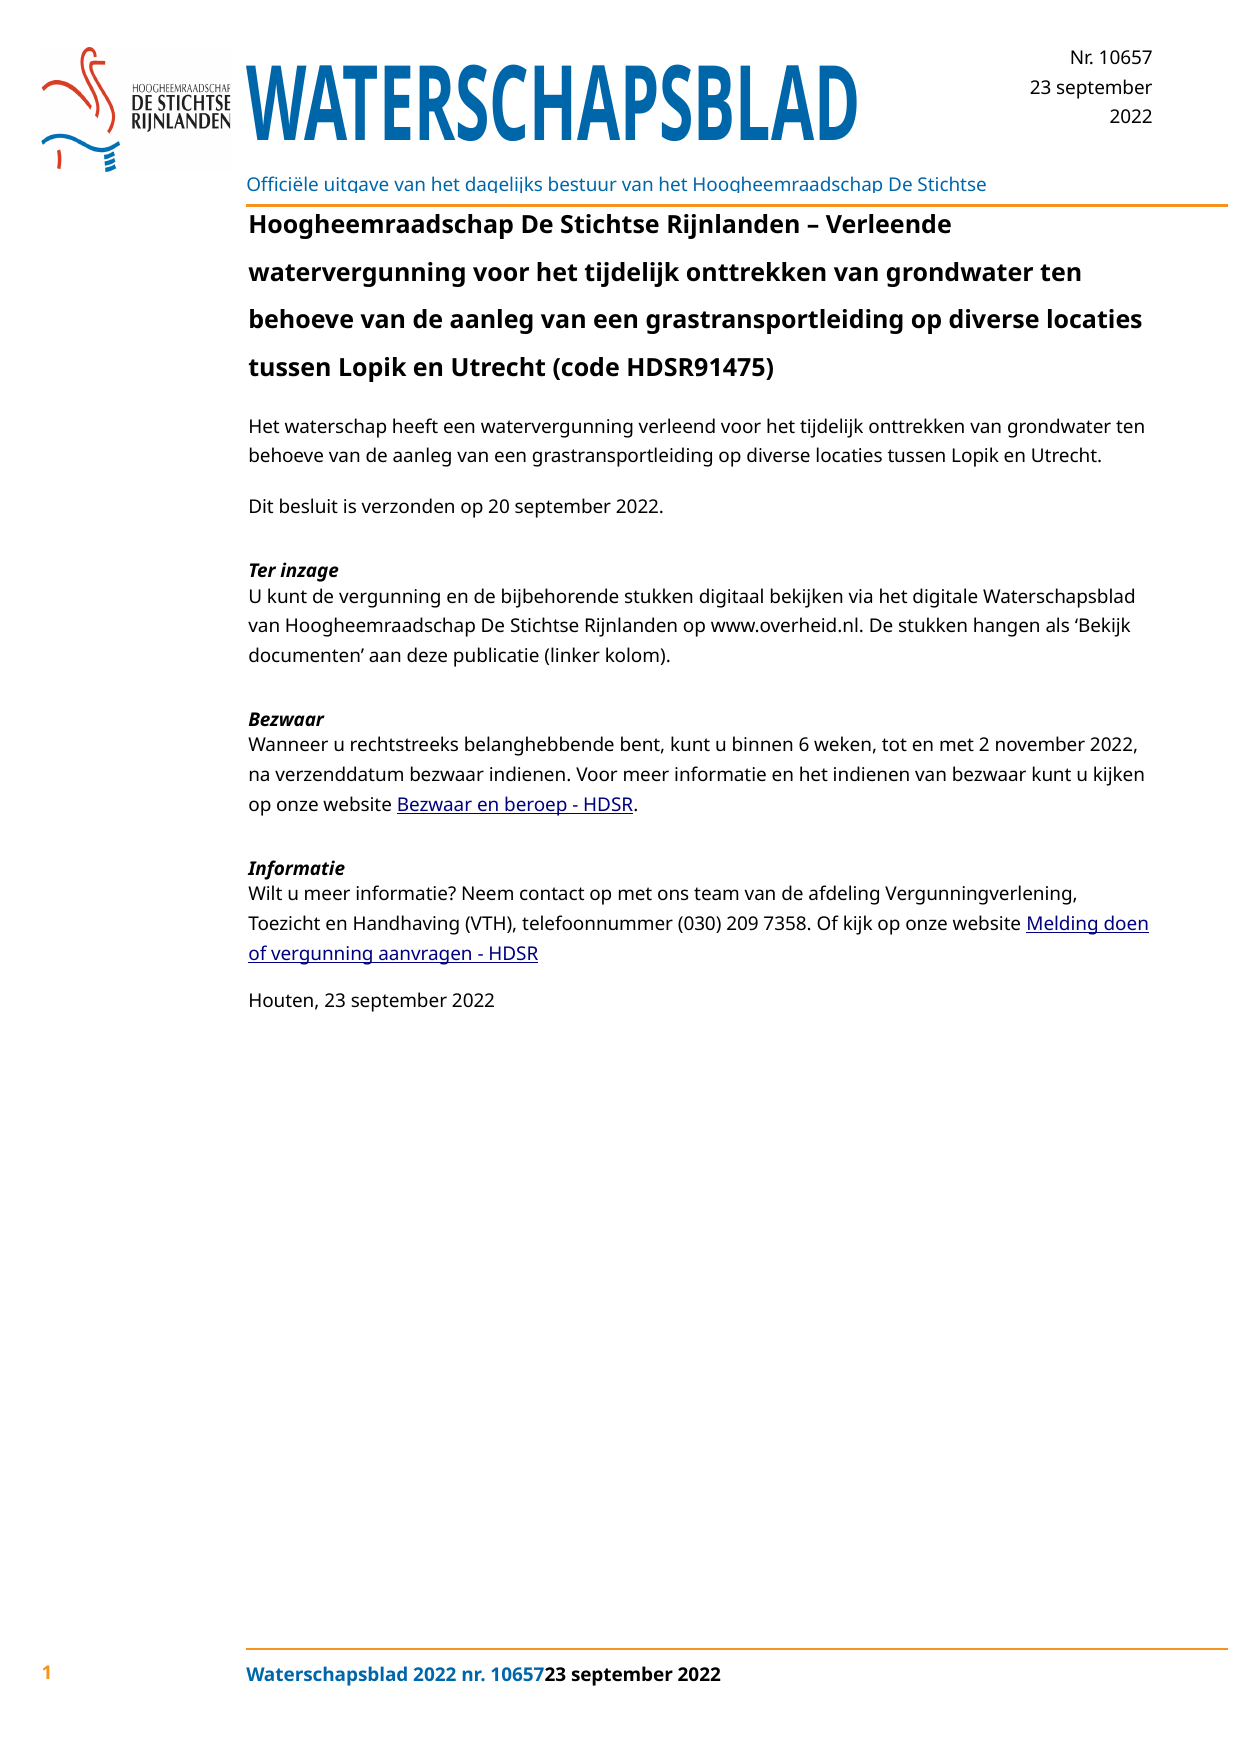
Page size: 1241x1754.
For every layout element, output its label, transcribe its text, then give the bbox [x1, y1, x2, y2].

picture [41, 47, 231, 172]
text Wanneer u rechtstreeks belanghebbende bent, kunt u binnen 6 weken, tot en met 2 november 2022, na verzenddatum bezwaar indienen. Voor meer informatie en het indienen van bezwaar kunt u kijken op onze website Bezwaar en beroep - HDSR. [248, 732, 1152, 817]
text Het waterschap heeft een watervergunning verleend voor het tijdelijk onttrekken van grondwater ten behoeve van de aanleg van een grastransportleiding op diverse locaties tussen Lopik en Utrecht. [248, 413, 1152, 468]
text Hoogheemraadschap De Stichtse Rijnlanden – Verleende watervergunning voor het tijdelijk onttrekken van grondwater ten behoeve van de aanleg van een grastransportleiding op diverse locaties tussen Lopik en Utrecht (code HDSR91475) [248, 207, 1152, 384]
text U kunt de vergunning en de bijbehorende stukken digitaal bekijken via het digitale Waterschapsblad van Hoogheemraadschap De Stichtse Rijnlanden op www.overheid.nl. De stukken hangen als ‘Bekijk documenten’ aan deze publicatie (linker kolom). [248, 583, 1152, 668]
text Bezwaar [248, 706, 1152, 732]
text Houten, 23 september 2022 [248, 987, 1152, 1013]
text Ter inzage [248, 557, 1152, 583]
text Dit besluit is verzonden op 20 september 2022. [248, 493, 1152, 519]
text Wilt u meer informatie? Neem contact op met ons team van de afdeling Vergunningverlening, Toezicht en Handhaving (VTH), telefoonnummer (030) 209 7358. Of kijk op onze website Melding doen of vergunning aanvragen - HDSR [248, 881, 1152, 965]
text Informatie [248, 855, 1152, 881]
